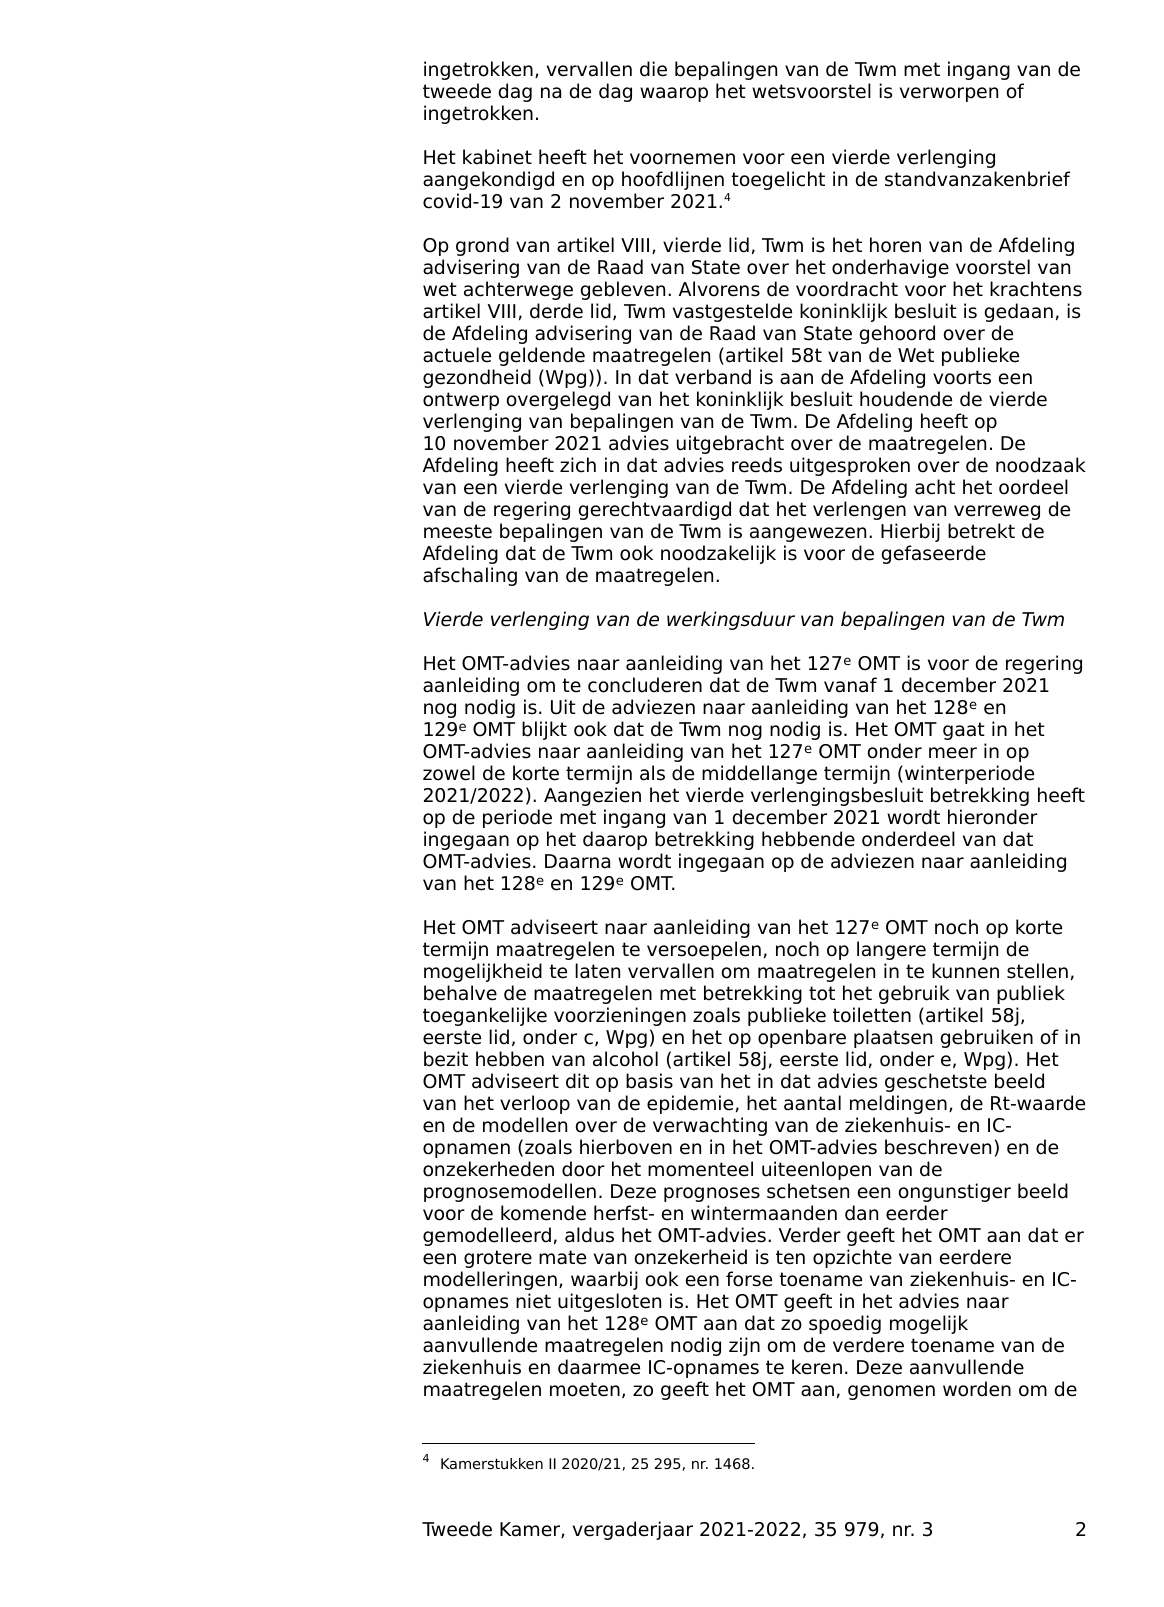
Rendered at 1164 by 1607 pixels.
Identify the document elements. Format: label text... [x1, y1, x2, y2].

subtitle Vierde verlenging van de werkingsduur van bepalingen van de Twm [422, 609, 1087, 631]
text ingetrokken, vervallen die bepalingen van de Twm met ingang van de tweede dag na de dag waarop het wetsvoorstel is verworpen of ingetrokken. [422, 59, 1087, 125]
text Het kabinet heeft het voornemen voor een vierde verlenging aangekondigd en op hoofdlijnen toegelicht in de standvanzakenbrief covid-19 van 2 november 2021. [422, 147, 1087, 213]
text Het OMT-advies naar aanleiding van het 127e OMT is voor de regering aanleiding om te concluderen dat de Twm vanaf 1 december 2021 nog nodig is. Uit de adviezen naar aanleiding van het 128e en 129e OMT blijkt ook dat de Twm nog nodig is. Het OMT gaat in het OMT-advies naar aanleiding van het 127e OMT onder meer in op zowel de korte termijn als de middellange termijn (winterperiode 2021/2022). Aangezien het vierde verlengingsbesluit betrekking heeft op de periode met ingang van 1 december 2021 wordt hieronder ingegaan op het daarop betrekking hebbende onderdeel van dat OMT-advies. Daarna wordt ingegaan op de adviezen naar aanleiding van het 128e en 129e OMT. [422, 653, 1087, 895]
text Het OMT adviseert naar aanleiding van het 127e OMT noch op korte termijn maatregelen te versoepelen, noch op langere termijn de mogelijkheid te laten vervallen om maatregelen in te kunnen stellen, behalve de maatregelen met betrekking tot het gebruik van publiek toegankelijke voorzieningen zoals publieke toiletten (artikel 58j, eerste lid, onder c, Wpg) en het op openbare plaatsen gebruiken of in bezit hebben van alcohol (artikel 58j, eerste lid, onder e, Wpg). Het OMT adviseert dit op basis van het in dat advies geschetste beeld van het verloop van de epidemie, het aantal meldingen, de Rt-waarde en de modellen over de verwachting van de ziekenhuis- en IC-opnamen (zoals hierboven en in het OMT-advies beschreven) en de onzekerheden door het momenteel uiteenlopen van de prognosemodellen. Deze prognoses schetsen een ongunstiger beeld voor de komende herfst- en wintermaanden dan eerder gemodelleerd, aldus het OMT-advies. Verder geeft het OMT aan dat er een grotere mate van onzekerheid is ten opzichte van eerdere modelleringen, waarbij ook een forse toename van ziekenhuis- en IC-opnames niet uitgesloten is. Het OMT geeft in het advies naar aanleiding van het 128e OMT aan dat zo spoedig mogelijk aanvullende maatregelen nodig zijn om de verdere toename van de ziekenhuis en daarmee IC-opnames te keren. Deze aanvullende maatregelen moeten, zo geeft het OMT aan, genomen worden om de [422, 917, 1087, 1401]
text Op grond van artikel VIII, vierde lid, Twm is het horen van de Afdeling advisering van de Raad van State over het onderhavige voorstel van wet achterwege gebleven. Alvorens de voordracht voor het krachtens artikel VIII, derde lid, Twm vastgestelde koninklijk besluit is gedaan, is de Afdeling advisering van de Raad van State gehoord over de actuele geldende maatregelen (artikel 58t van de Wet publieke gezondheid (Wpg)). In dat verband is aan de Afdeling voorts een ontwerp overgelegd van het koninklijk besluit houdende de vierde verlenging van bepalingen van de Twm. De Afdeling heeft op 10 november 2021 advies uitgebracht over de maatregelen. De Afdeling heeft zich in dat advies reeds uitgesproken over de noodzaak van een vierde verlenging van de Twm. De Afdeling acht het oordeel van de regering gerechtvaardigd dat het verlengen van verreweg de meeste bepalingen van de Twm is aangewezen. Hierbij betrekt de Afdeling dat de Twm ook noodzakelijk is voor de gefaseerde afschaling van de maatregelen. [422, 235, 1087, 587]
text Kamerstukken II 2020/21, 25 295, nr. 1468. [422, 1452, 1087, 1474]
